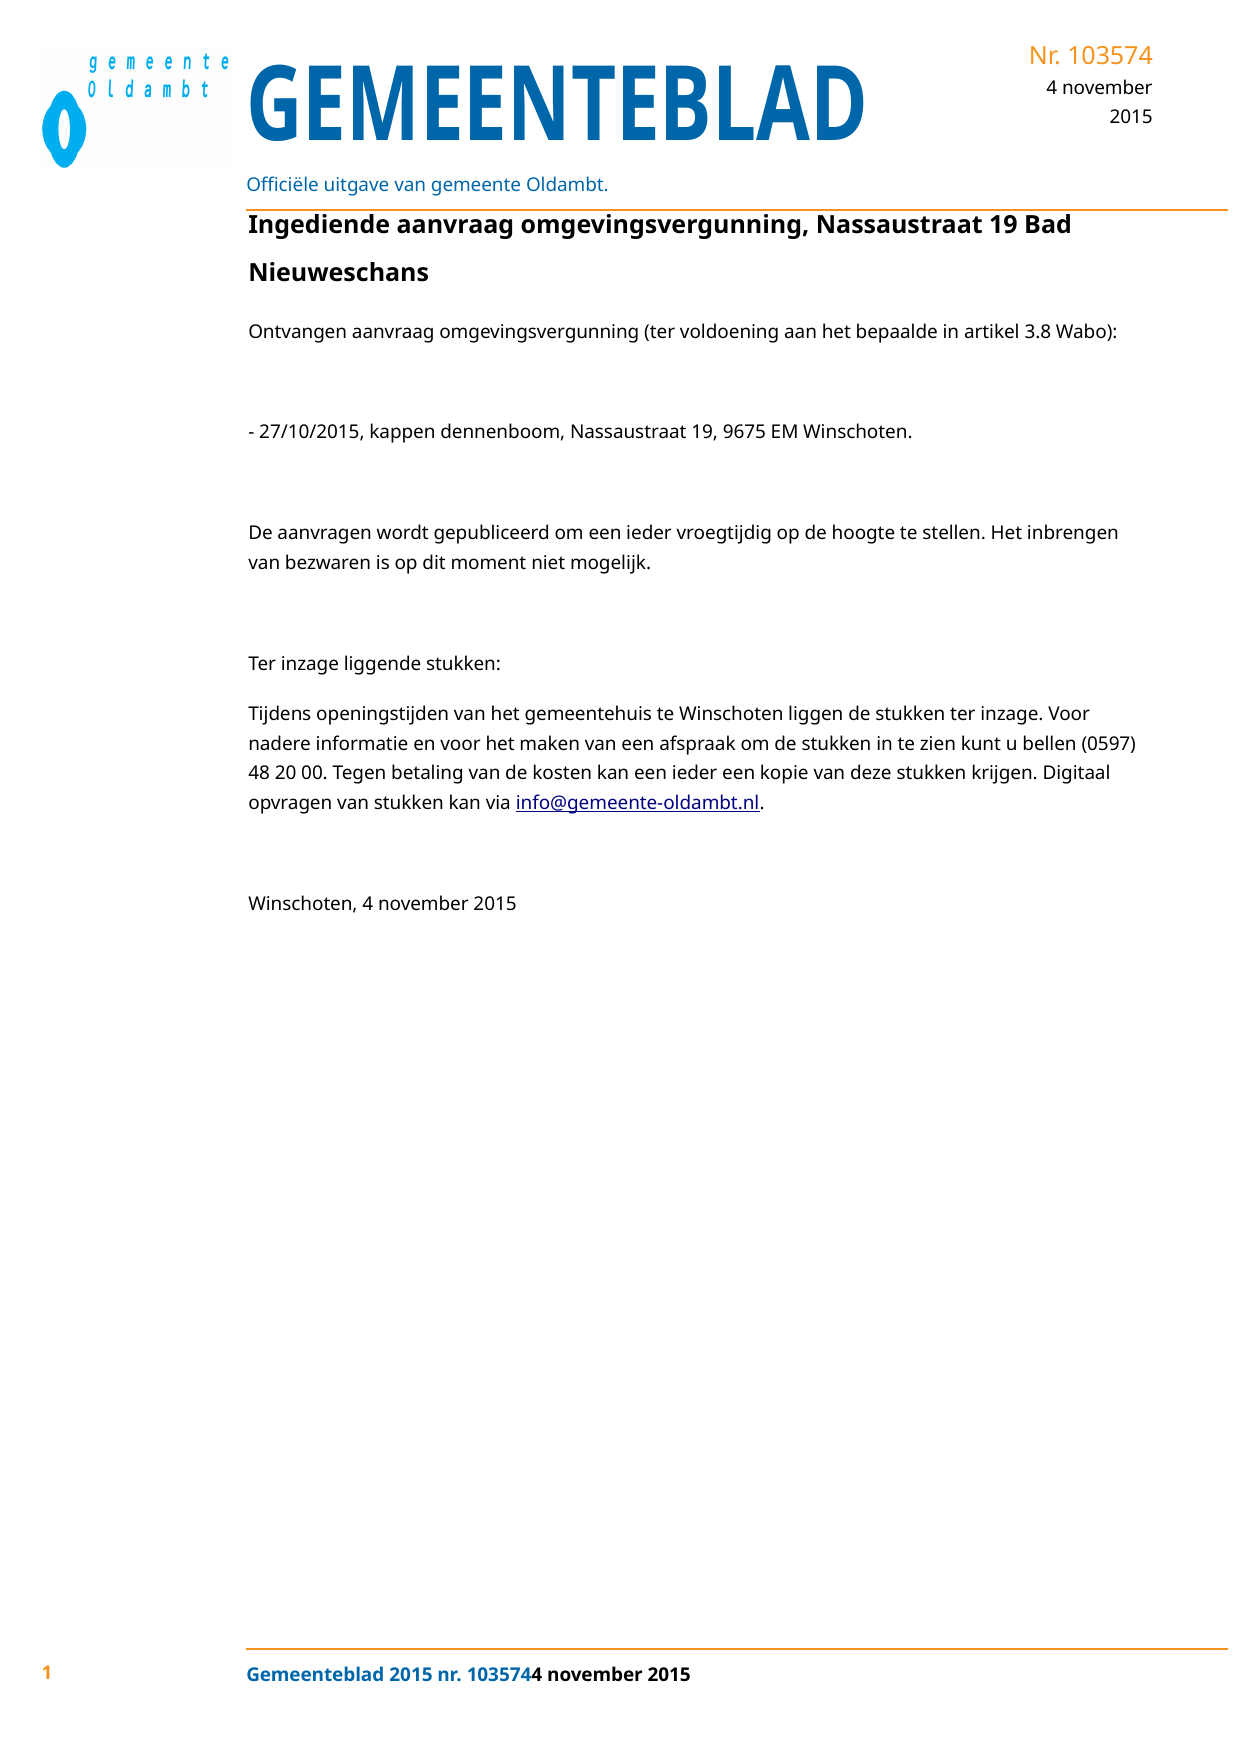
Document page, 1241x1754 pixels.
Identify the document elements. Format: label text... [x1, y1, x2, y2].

text Winschoten, 4 november 2015 [248, 890, 1152, 916]
text Tijdens openingstijden van het gemeentehuis te Winschoten liggen de stukken ter inzage. Voor nadere informatie en voor het maken van een afspraak om de stukken in te zien kunt u bellen (0597) 48 20 00. Tegen betaling van de kosten kan een ieder een kopie van deze stukken krijgen. Digitaal opvragen van stukken kan via info@gemeente-oldambt.nl. [248, 700, 1152, 815]
text - 27/10/2015, kappen dennenboom, Nassaustraat 19, 9675 EM Winschoten. [248, 419, 1152, 444]
text Ingediende aanvraag omgevingsvergunning, Nassaustraat 19 Bad Nieuweschans [248, 211, 1152, 288]
text Ter inzage liggende stukken: [248, 650, 1152, 676]
text Ontvangen aanvraag omgevingsvergunning (ter voldoening aan het bepaalde in artikel 3.8 Wabo): [248, 318, 1152, 344]
picture [41, 47, 231, 172]
text De aanvragen wordt gepubliceerd om een ieder vroegtijdig op de hoogte te stellen. Het inbrengen van bezwaren is op dit moment niet mogelijk. [248, 519, 1152, 575]
